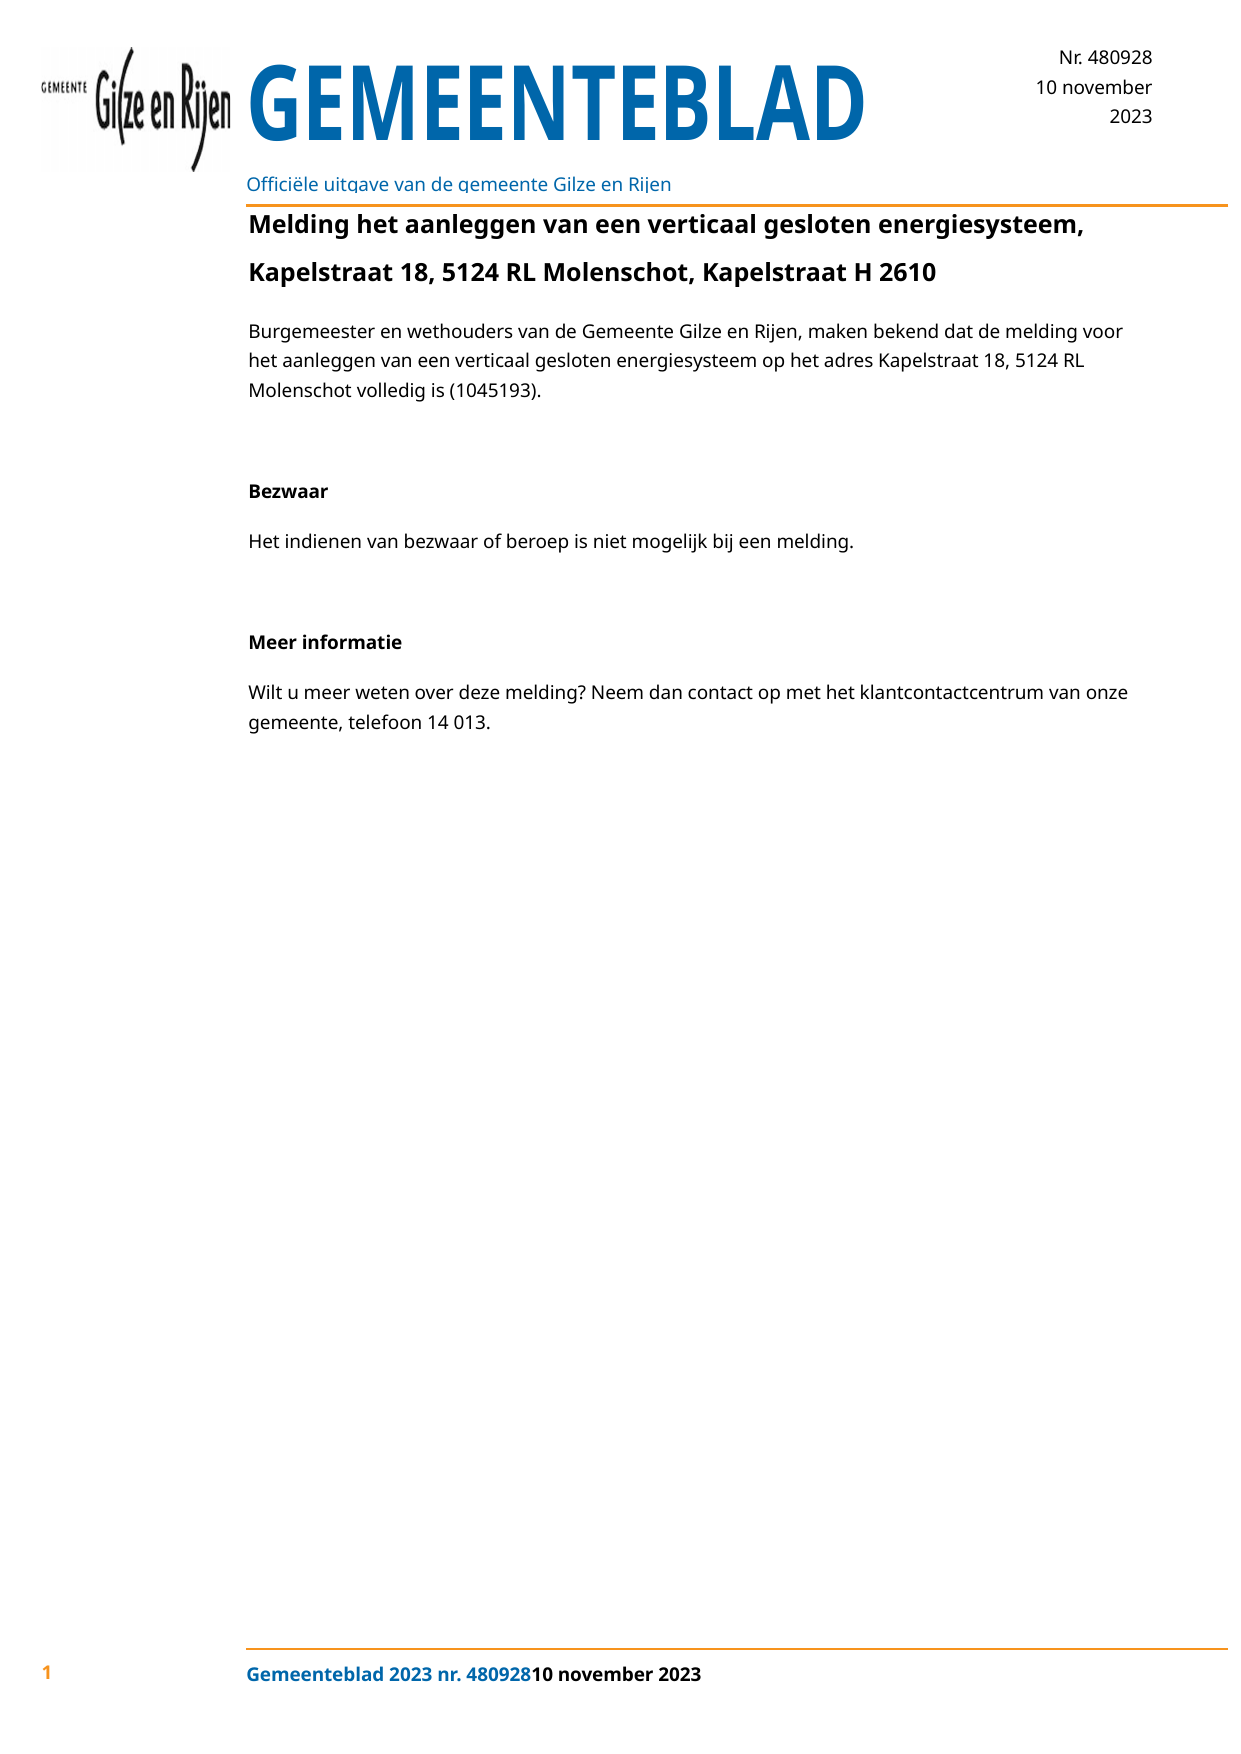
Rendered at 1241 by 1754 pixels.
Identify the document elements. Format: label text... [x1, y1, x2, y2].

text Wilt u meer weten over deze melding? Neem dan contact op met het klantcontactcentrum van onze gemeente, telefoon 14 013. [248, 679, 1152, 735]
picture [41, 47, 231, 172]
text Bezwaar [248, 478, 1152, 504]
text Melding het aanleggen van een verticaal gesloten energiesysteem, Kapelstraat 18, 5124 RL Molenschot, Kapelstraat H 2610 [248, 207, 1152, 288]
text Burgemeester en wethouders van de Gemeente Gilze en Rijen, maken bekend dat de melding voor het aanleggen van een verticaal gesloten energiesysteem op het adres Kapelstraat 18, 5124 RL Molenschot volledig is (1045193). [248, 318, 1152, 403]
text Het indienen van bezwaar of beroep is niet mogelijk bij een melding. [248, 528, 1152, 554]
text Meer informatie [248, 629, 1152, 655]
